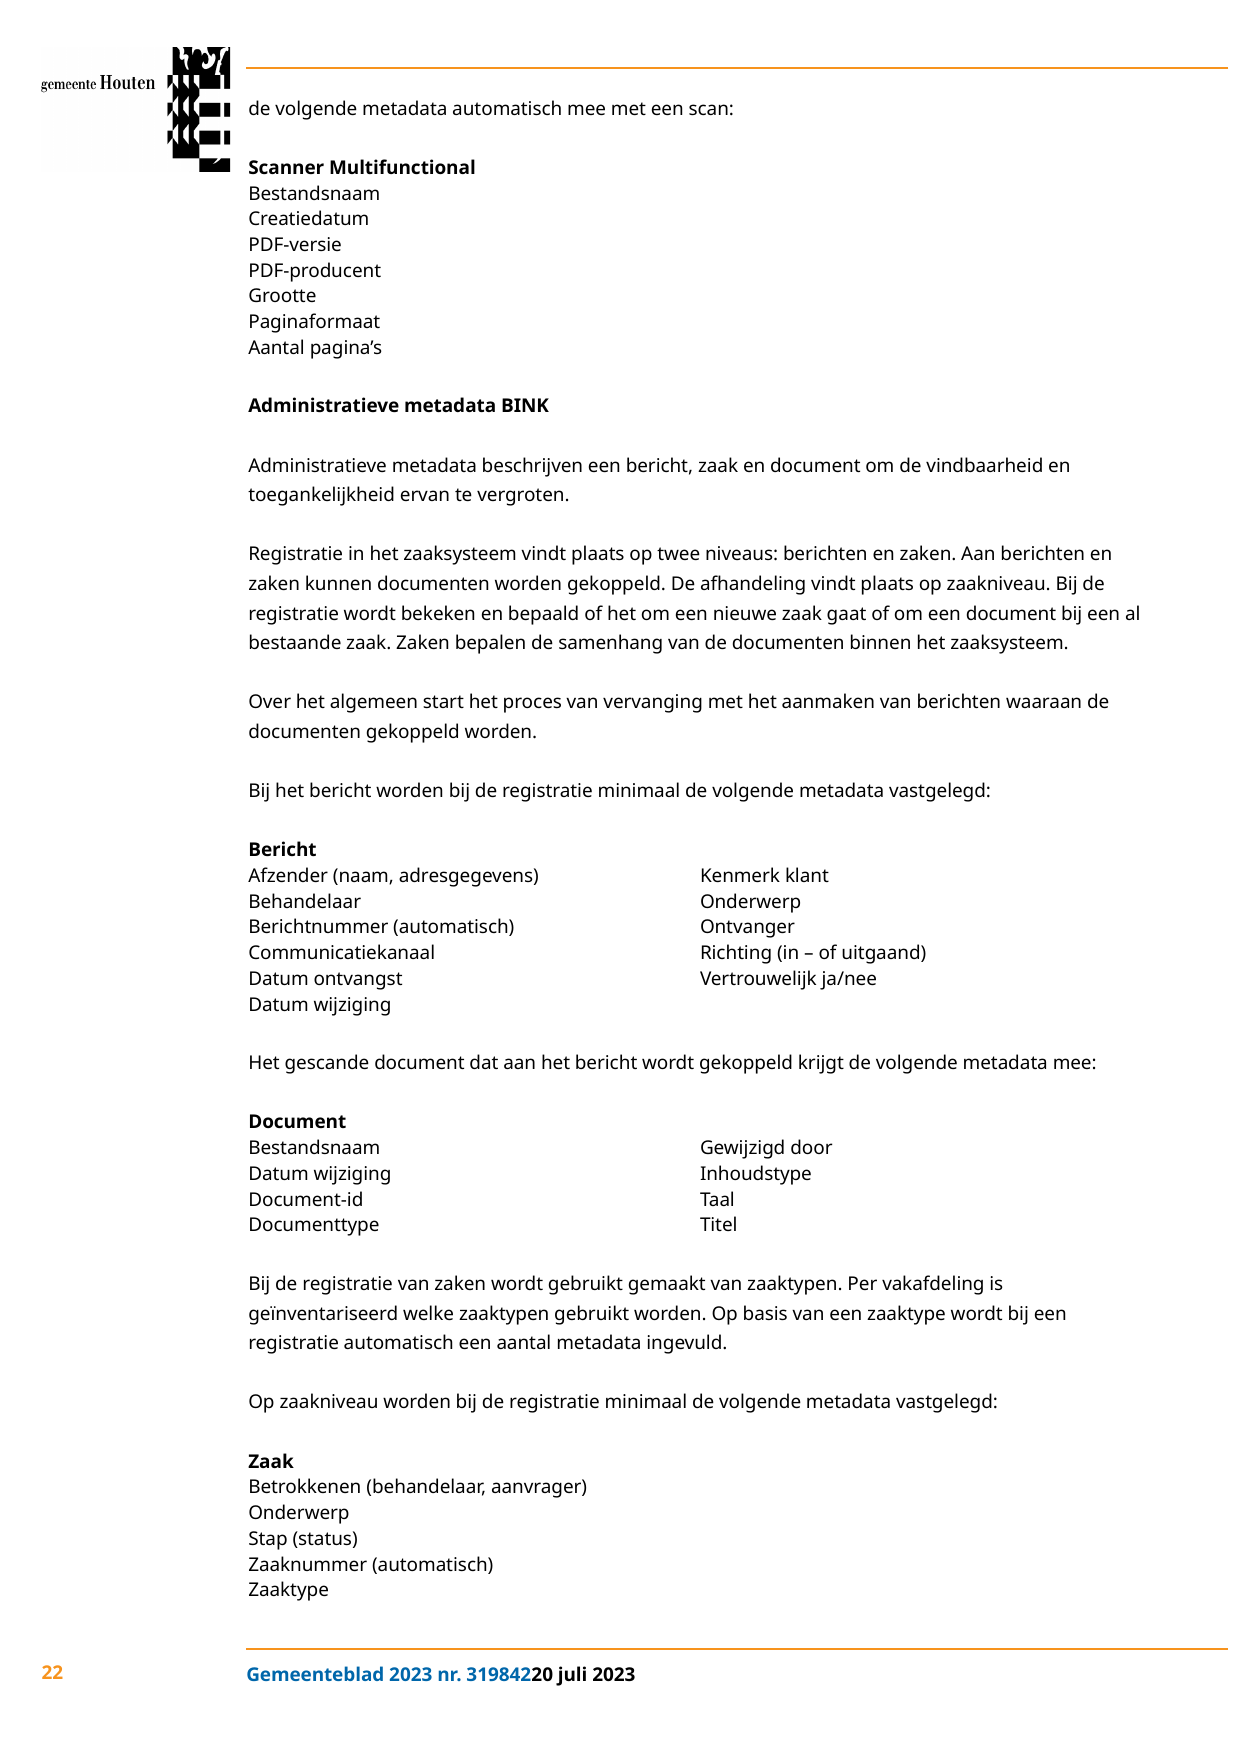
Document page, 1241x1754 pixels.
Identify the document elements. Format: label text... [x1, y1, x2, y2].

text Bij de registratie van zaken wordt gebruikt gemaakt van zaaktypen. Per vakafdeling is geïnventariseerd welke zaaktypen gebruikt worden. Op basis van een zaaktype wordt bij een registratie automatisch een aantal metadata ingevuld. [248, 1270, 1152, 1355]
table_cell Inhoudstype [700, 1160, 1152, 1186]
table_cell Onderwerp [248, 1499, 1152, 1525]
table_cell Titel [700, 1212, 1152, 1237]
table_cell Documenttype [248, 1212, 700, 1237]
table_cell Richting (in – of uitgaand) [700, 940, 1152, 965]
text Administratieve metadata beschrijven een bericht, zaak en document om de vindbaarheid en toegankelijkheid ervan te vergroten. [248, 452, 1152, 507]
table_cell Zaaktype [248, 1576, 1152, 1602]
text Het gescande document dat aan het bericht wordt gekoppeld krijgt de volgende metadata mee: [248, 1049, 1152, 1075]
text de volgende metadata automatisch mee met een scan: [248, 95, 1152, 121]
table_cell Ontvanger [700, 914, 1152, 939]
table_cell Vertrouwelijk ja/nee [700, 965, 1152, 991]
table_cell PDF-versie [248, 231, 1152, 257]
text Bij het bericht worden bij de registratie minimaal de volgende metadata vastgelegd: [248, 777, 1152, 803]
table_cell Creatiedatum [248, 206, 1152, 231]
table_cell Grootte [248, 283, 1152, 308]
table_cell Datum wijziging [248, 1160, 700, 1186]
table_header Scanner Multifunctional [248, 154, 1152, 180]
table_cell Afzender (naam, adresgegevens) [248, 862, 700, 888]
table_cell Communicatiekanaal [248, 940, 700, 965]
table_cell Taal [700, 1186, 1152, 1212]
table_cell Document-id [248, 1186, 700, 1212]
text Registratie in het zaaksysteem vindt plaats op twee niveaus: berichten en zaken. Aan berichten en zaken kunnen documenten worden gekoppeld. De afhandeling vindt plaats op zaakniveau. Bij de registratie wordt bekeken en bepaald of het om een nieuwe zaak gaat of om een document bij een al bestaande zaak. Zaken bepalen de samenhang van de documenten binnen het zaaksysteem. [248, 541, 1152, 655]
table_cell Betrokkenen (behandelaar, aanvrager) [248, 1474, 1152, 1499]
text Op zaakniveau worden bij de registratie minimaal de volgende metadata vastgelegd: [248, 1388, 1152, 1414]
table_cell Bestandsnaam [248, 180, 1152, 206]
table_cell PDF-producent [248, 257, 1152, 283]
table_header Document [248, 1109, 1152, 1134]
table_cell Stap (status) [248, 1525, 1152, 1551]
table_cell Datum wijziging [248, 991, 700, 1017]
text Over het algemeen start het proces van vervanging met het aanmaken van berichten waaraan de documenten gekoppeld worden. [248, 688, 1152, 744]
picture [41, 47, 231, 172]
table_cell Berichtnummer (automatisch) [248, 914, 700, 939]
table_cell Zaaknummer (automatisch) [248, 1551, 1152, 1576]
table_cell Gewijzigd door [700, 1135, 1152, 1160]
table_header Bericht [248, 837, 1152, 862]
table_cell Datum ontvangst [248, 965, 700, 991]
table_cell Kenmerk klant [700, 862, 1152, 888]
table_cell Bestandsnaam [248, 1135, 700, 1160]
text Administratieve metadata BINK [248, 393, 1152, 418]
table_cell [700, 991, 1152, 1017]
table_cell Paginaformaat [248, 309, 1152, 334]
table_cell Behandelaar [248, 888, 700, 914]
table_cell Onderwerp [700, 888, 1152, 914]
table_cell Aantal pagina’s [248, 334, 1152, 360]
table_header Zaak [248, 1448, 1152, 1473]
